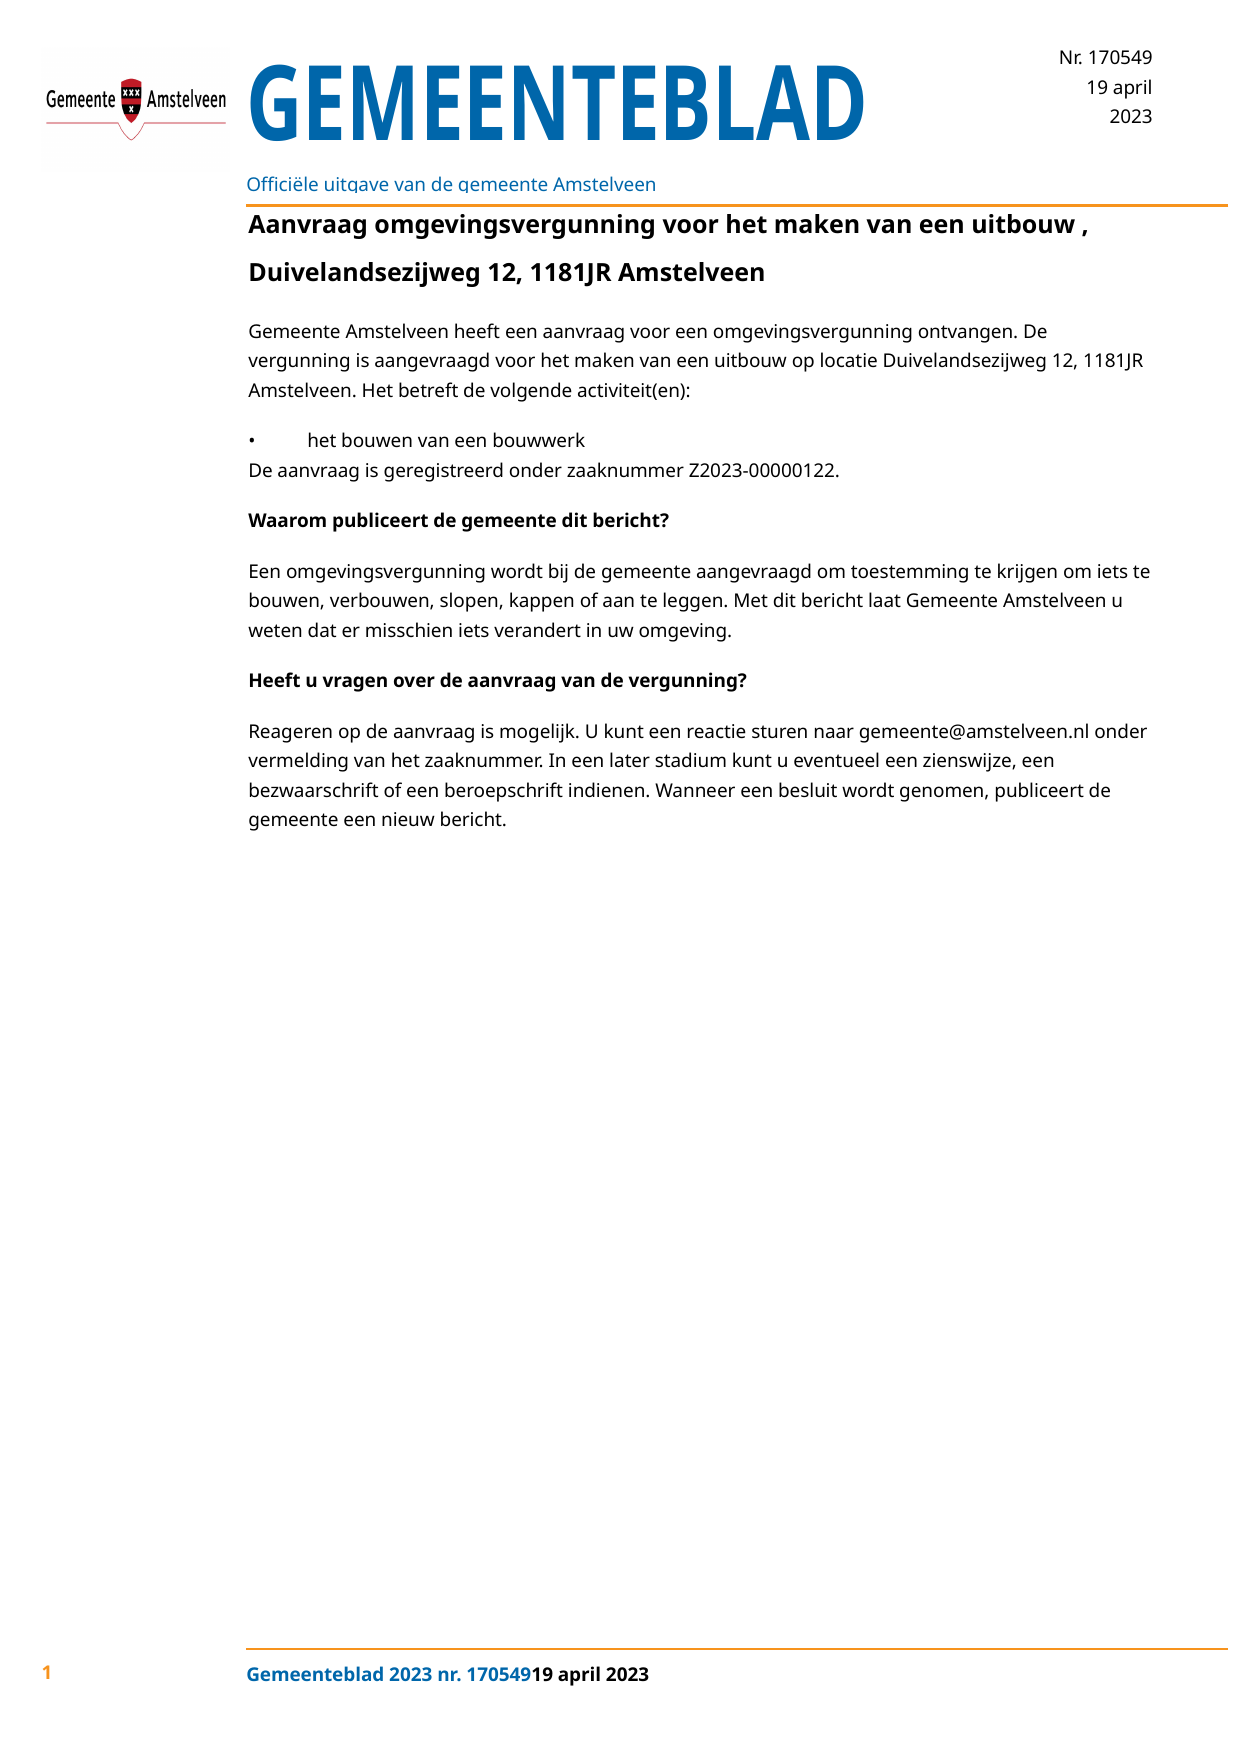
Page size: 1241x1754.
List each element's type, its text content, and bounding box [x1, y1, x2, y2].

text Een omgevingsvergunning wordt bij de gemeente aangevraagd om toestemming te krijgen om iets te bouwen, verbouwen, slopen, kappen of aan te leggen. Met dit bericht laat Gemeente Amstelveen u weten dat er misschien iets verandert in uw omgeving. [248, 558, 1152, 643]
text Gemeente Amstelveen heeft een aanvraag voor een omgevingsvergunning ontvangen. De vergunning is aangevraagd voor het maken van een uitbouw op locatie Duivelandsezijweg 12, 1181JR Amstelveen. Het betreft de volgende activiteit(en): [248, 318, 1152, 403]
picture [41, 47, 231, 172]
text Heeft u vragen over de aanvraag van de vergunning? [248, 667, 1152, 693]
text Aanvraag omgevingsvergunning voor het maken van een uitbouw , Duivelandsezijweg 12, 1181JR Amstelveen [248, 207, 1152, 288]
list het bouwen van een bouwwerk [248, 427, 1152, 453]
text Reageren op de aanvraag is mogelijk. U kunt een reactie sturen naar gemeente@amstelveen.nl onder vermelding van het zaaknummer. In een later stadium kunt u eventueel een zienswijze, een bezwaarschrift of een beroepschrift indienen. Wanneer een besluit wordt genomen, publiceert de gemeente een nieuw bericht. [248, 718, 1152, 832]
text Waarom publiceert de gemeente dit bericht? [248, 507, 1152, 533]
text De aanvraag is geregistreerd onder zaaknummer Z2023-00000122. [248, 457, 1152, 483]
